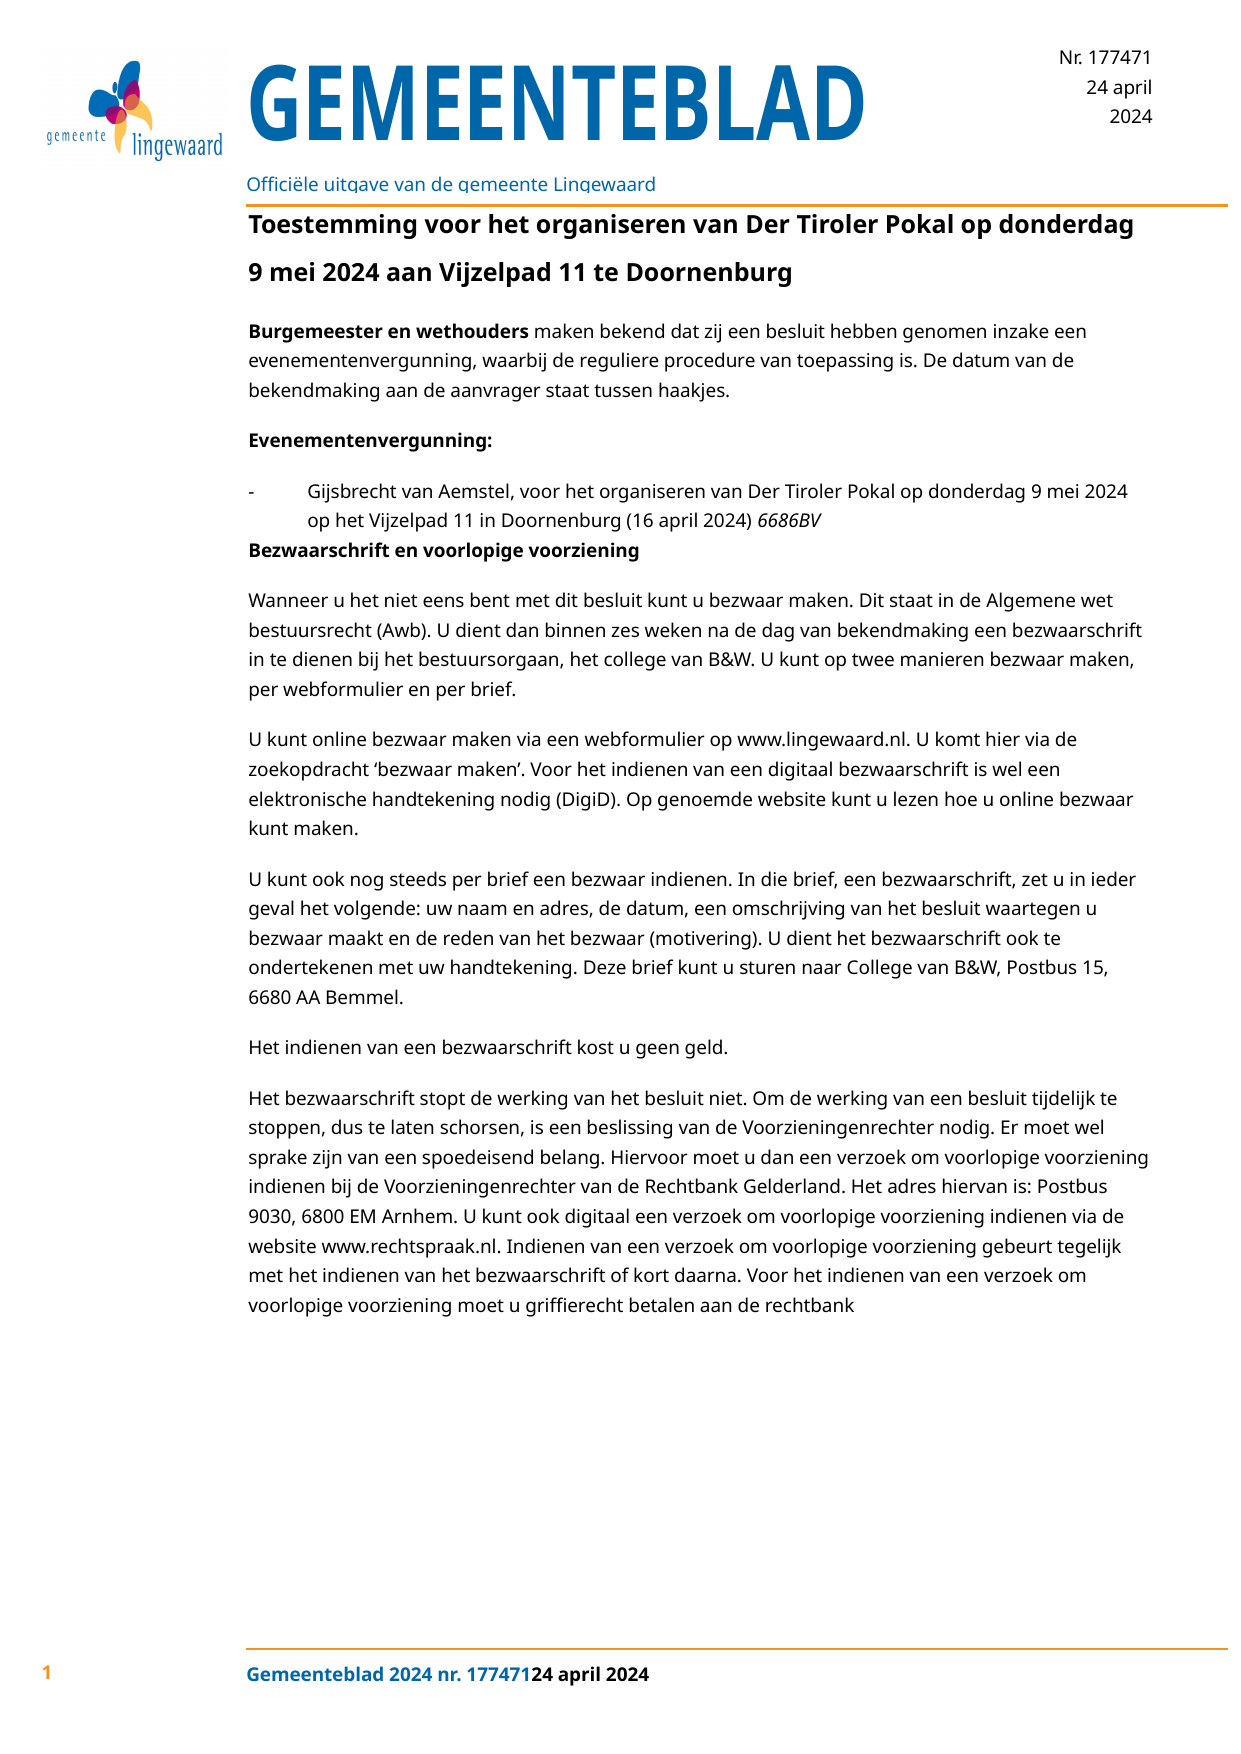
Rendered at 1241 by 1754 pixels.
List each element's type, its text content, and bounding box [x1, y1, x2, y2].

picture [41, 47, 231, 172]
text U kunt ook nog steeds per brief een bezwaar indienen. In die brief, een bezwaarschrift, zet u in ieder geval het volgende: uw naam en adres, de datum, een omschrijving van het besluit waartegen u bezwaar maakt en de reden van het bezwaar (motivering). U dient het bezwaarschrift ook te ondertekenen met uw handtekening. Deze brief kunt u sturen naar College van B&W, Postbus 15, 6680 AA Bemmel. [248, 866, 1152, 1010]
text Wanneer u het niet eens bent met dit besluit kunt u bezwaar maken. Dit staat in de Algemene wet bestuursrecht (Awb). U dient dan binnen zes weken na de dag van bekendmaking een bezwaarschrift in te dienen bij het bestuursorgaan, het college van B&W. U kunt op twee manieren bezwaar maken, per webformulier en per brief. [248, 587, 1152, 702]
text Het bezwaarschrift stopt de werking van het besluit niet. Om de werking van een besluit tijdelijk te stoppen, dus te laten schorsen, is een beslissing van de Voorzieningenrechter nodig. Er moet wel sprake zijn van een spoedeisend belang. Hiervoor moet u dan een verzoek om voorlopige voorziening indienen bij de Voorzieningenrechter van de Rechtbank Gelderland. Het adres hiervan is: Postbus 9030, 6800 EM Arnhem. U kunt ook digitaal een verzoek om voorlopige voorziening indienen via de website www.rechtspraak.nl. Indienen van een verzoek om voorlopige voorziening gebeurt tegelijk met het indienen van het bezwaarschrift of kort daarna. Voor het indienen van een verzoek om voorlopige voorziening moet u griffierecht betalen aan de rechtbank [248, 1085, 1152, 1318]
text Het indienen van een bezwaarschrift kost u geen geld. [248, 1034, 1152, 1060]
list Gijsbrecht van Aemstel, voor het organiseren van Der Tiroler Pokal op donderdag 9 mei 2024 op het Vijzelpad 11 in Doornenburg (16 april 2024) 6686BV [248, 478, 1152, 533]
text U kunt online bezwaar maken via een webformulier op www.lingewaard.nl. U komt hier via de zoekopdracht ‘bezwaar maken’. Voor het indienen van een digitaal bezwaarschrift is wel een elektronische handtekening nodig (DigiD). Op genoemde website kunt u lezen hoe u online bezwaar kunt maken. [248, 727, 1152, 841]
text Bezwaarschrift en voorlopige voorziening [248, 537, 1152, 563]
text Evenementenvergunning: [248, 427, 1152, 453]
text Burgemeester en wethouders maken bekend dat zij een besluit hebben genomen inzake een evenementenvergunning, waarbij de reguliere procedure van toepassing is. De datum van de bekendmaking aan de aanvrager staat tussen haakjes. [248, 318, 1152, 403]
text Toestemming voor het organiseren van Der Tiroler Pokal op donderdag 9 mei 2024 aan Vijzelpad 11 te Doornenburg [248, 207, 1152, 288]
